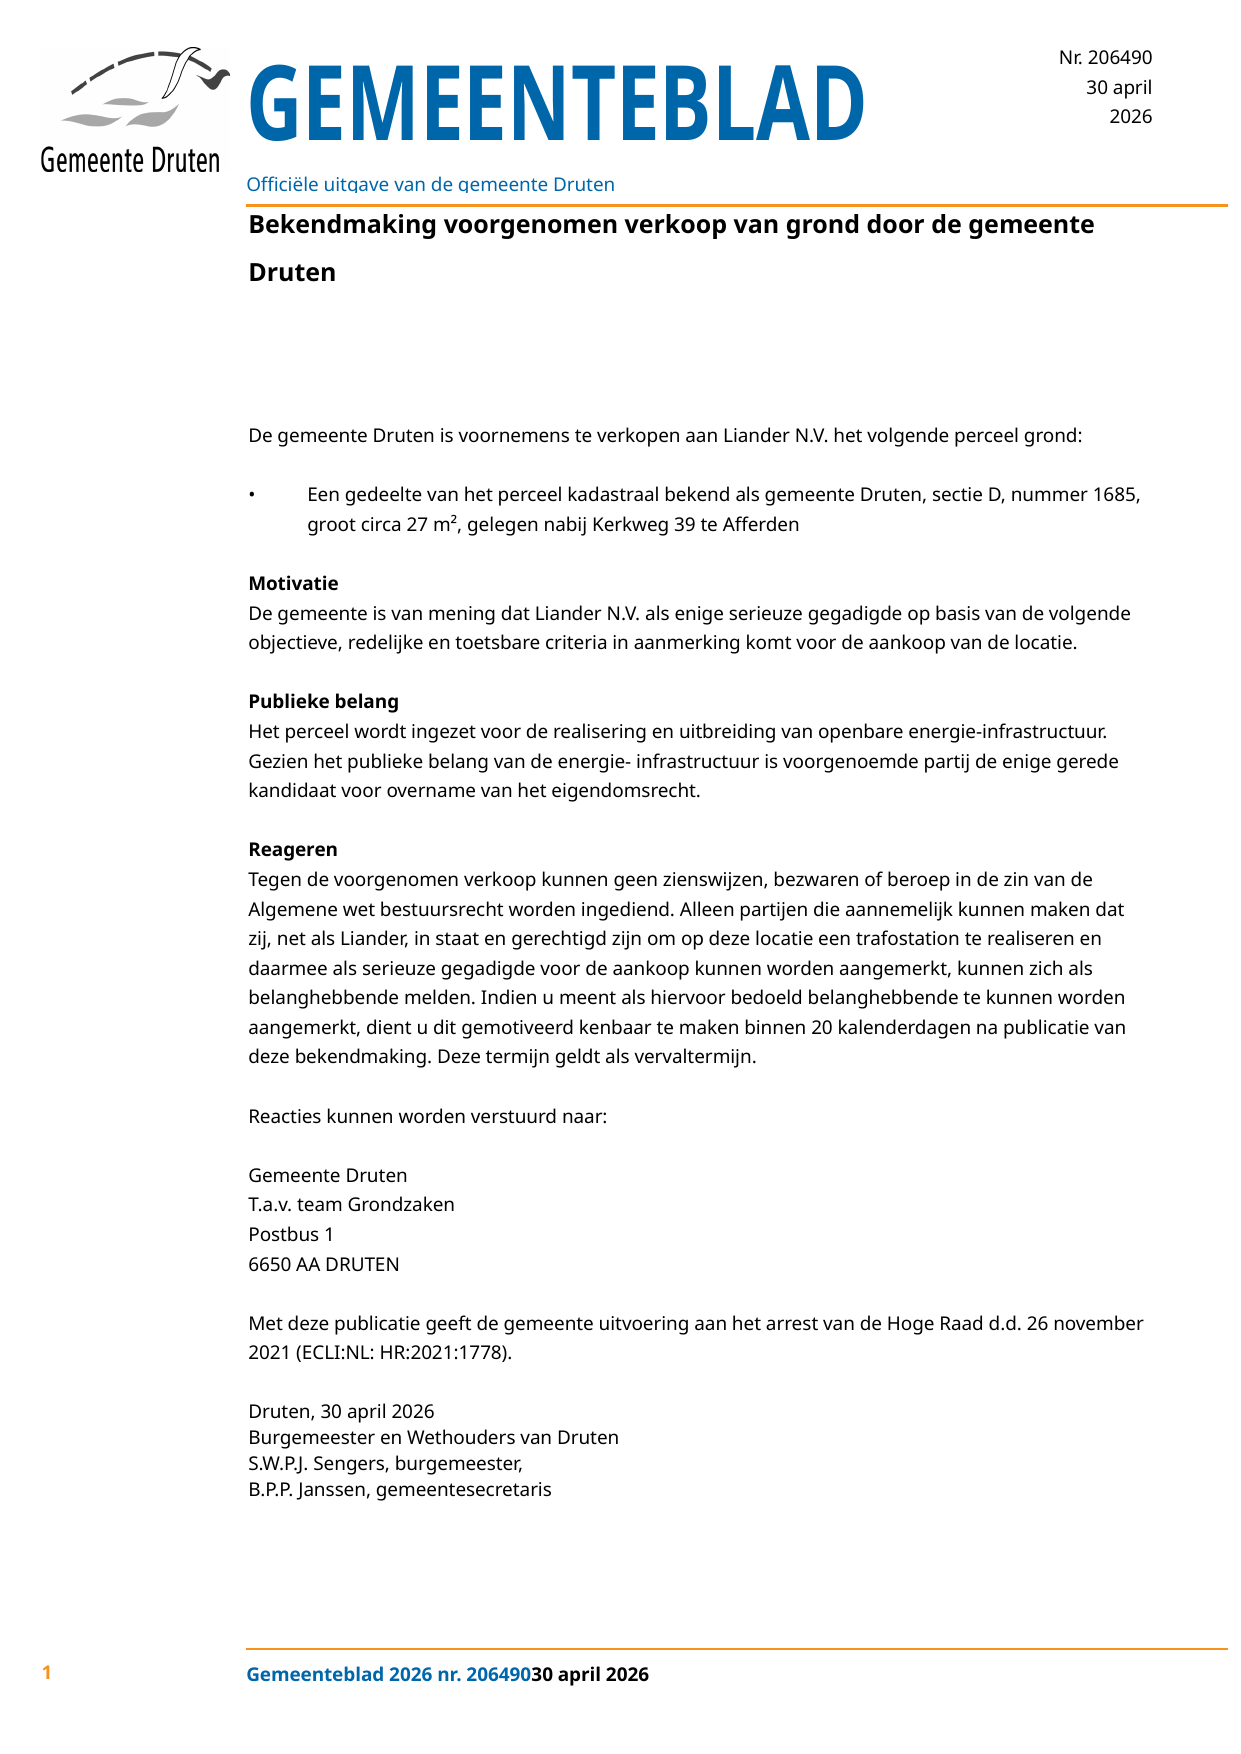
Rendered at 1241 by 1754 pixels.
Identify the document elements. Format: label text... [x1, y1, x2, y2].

text B.P.P. Janssen, gemeentesecretaris [248, 1476, 1152, 1502]
text Reageren [248, 837, 1152, 862]
text Postbus 1 [248, 1221, 1152, 1247]
text Tegen de voorgenomen verkoop kunnen geen zienswijzen, bezwaren of beroep in de zin van de Algemene wet bestuursrecht worden ingediend. Alleen partijen die aannemelijk kunnen maken dat zij, net als Liander, in staat en gerechtigd zijn om op deze locatie een trafostation te realiseren en daarmee als serieuze gegadigde voor de aankoop kunnen worden aangemerkt, kunnen zich als belanghebbende melden. Indien u meent als hiervoor bedoeld belanghebbende te kunnen worden aangemerkt, dient u dit gemotiveerd kenbaar te maken binnen 20 kalenderdagen na publicatie van deze bekendmaking. Deze termijn geldt als vervaltermijn. [248, 866, 1152, 1069]
text 6650 AA DRUTEN [248, 1251, 1152, 1277]
text S.W.P.J. Sengers, burgemeester, [248, 1450, 1152, 1476]
text Het perceel wordt ingezet voor de realisering en uitbreiding van openbare energie-infrastructuur. Gezien het publieke belang van de energie- infrastructuur is voorgenoemde partij de enige gerede kandidaat voor overname van het eigendomsrecht. [248, 718, 1152, 803]
text De gemeente Druten is voornemens te verkopen aan Liander N.V. het volgende perceel grond: [248, 422, 1152, 448]
text Met deze publicatie geeft de gemeente uitvoering aan het arrest van de Hoge Raad d.d. 26 november 2021 (ECLI:NL: HR:2021:1778). [248, 1310, 1152, 1365]
text T.a.v. team Grondzaken [248, 1192, 1152, 1217]
text De gemeente is van mening dat Liander N.V. als enige serieuze gegadigde op basis van de volgende objectieve, redelijke en toetsbare criteria in aanmerking komt voor de aankoop van de locatie. [248, 600, 1152, 655]
text Motivatie [248, 570, 1152, 596]
text Gemeente Druten [248, 1162, 1152, 1188]
text Publieke belang [248, 689, 1152, 714]
text Bekendmaking voorgenomen verkoop van grond door de gemeente Druten [248, 207, 1152, 288]
text Reacties kunnen worden verstuurd naar: [248, 1103, 1152, 1129]
text Burgemeester en Wethouders van Druten [248, 1424, 1152, 1450]
text Druten, 30 april 2026 [248, 1399, 1152, 1424]
picture [41, 47, 231, 172]
list Een gedeelte van het perceel kadastraal bekend als gemeente Druten, sectie D, nummer 1685, groot circa 27 m², gelegen nabij Kerkweg 39 te Afferden [248, 482, 1152, 537]
